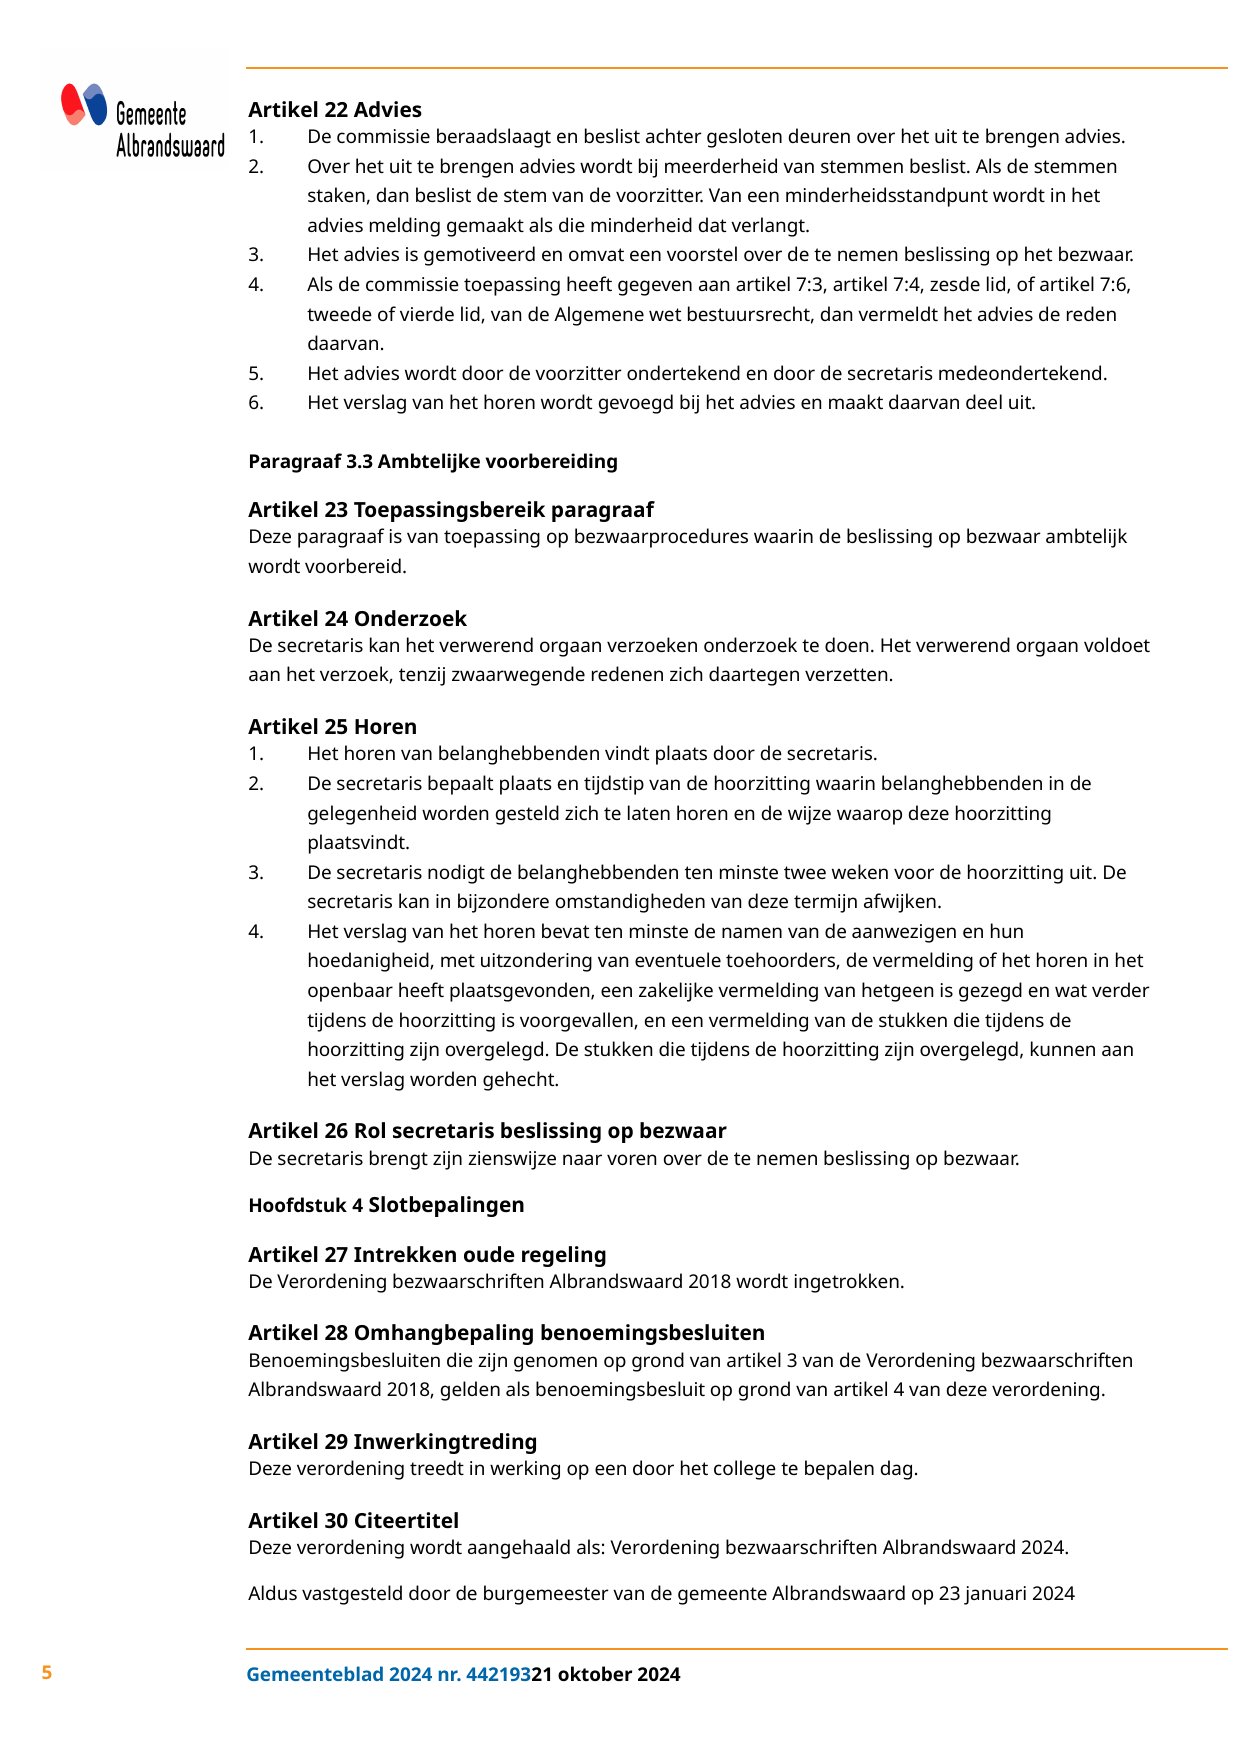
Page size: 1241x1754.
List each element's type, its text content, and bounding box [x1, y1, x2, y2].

text Artikel 24 Onderzoek [248, 604, 1152, 632]
text Artikel 22 Advies [248, 95, 1152, 123]
text Artikel 28 Omhangbepaling benoemingsbesluiten [248, 1318, 1152, 1347]
text Deze paragraaf is van toepassing op bezwaarprocedures waarin de beslissing op bezwaar ambtelijk wordt voorbereid. [248, 524, 1152, 579]
list Het advies is gemotiveerd en omvat een voorstel over de te nemen beslissing op het bezwaar. [248, 242, 1152, 267]
list Het verslag van het horen bevat ten minste de namen van de aanwezigen en hun hoedanigheid, met uitzondering van eventuele toehoorders, de vermelding of het horen in het openbaar heeft plaatsgevonden, een zakelijke vermelding van hetgeen is gezegd en wat verder tijdens de hoorzitting is voorgevallen, en een vermelding van de stukken die tijdens de hoorzitting zijn overgelegd. De stukken die tijdens de hoorzitting zijn overgelegd, kunnen aan het verslag worden gehecht. [248, 918, 1152, 1092]
text Artikel 27 Intrekken oude regeling [248, 1240, 1152, 1268]
text Artikel 29 Inwerkingtreding [248, 1427, 1152, 1455]
text De secretaris kan het verwerend orgaan verzoeken onderzoek te doen. Het verwerend orgaan voldoet aan het verzoek, tenzij zwaarwegende redenen zich daartegen verzetten. [248, 632, 1152, 687]
list Het advies wordt door de voorzitter ondertekend en door de secretaris medeondertekend. [248, 360, 1152, 386]
text Benoemingsbesluiten die zijn genomen op grond van artikel 3 van de Verordening bezwaarschriften Albrandswaard 2018, gelden als benoemingsbesluit op grond van artikel 4 van deze verordening. [248, 1347, 1152, 1402]
text Deze verordening treedt in werking op een door het college te bepalen dag. [248, 1455, 1152, 1481]
list De secretaris nodigt de belanghebbenden ten minste twee weken voor de hoorzitting uit. De secretaris kan in bijzondere omstandigheden van deze termijn afwijken. [248, 859, 1152, 914]
list De secretaris bepaalt plaats en tijdstip van de hoorzitting waarin belanghebbenden in de gelegenheid worden gesteld zich te laten horen en de wijze waarop deze hoorzitting plaatsvindt. [248, 770, 1152, 855]
text De secretaris brengt zijn zienswijze naar voren over de te nemen beslissing op bezwaar. [248, 1145, 1152, 1171]
list De commissie beraadslaagt en beslist achter gesloten deuren over het uit te brengen advies. [248, 123, 1152, 149]
list Over het uit te brengen advies wordt bij meerderheid van stemmen beslist. Als de stemmen staken, dan beslist de stem van de voorzitter. Van een minderheidsstandpunt wordt in het advies melding gemaakt als die minderheid dat verlangt. [248, 153, 1152, 238]
list Het verslag van het horen wordt gevoegd bij het advies en maakt daarvan deel uit. [248, 389, 1152, 415]
list Het horen van belanghebbenden vindt plaats door de secretaris. [248, 741, 1152, 766]
text Artikel 23 Toepassingsbereik paragraaf [248, 495, 1152, 524]
text Artikel 25 Horen [248, 712, 1152, 741]
text De Verordening bezwaarschriften Albrandswaard 2018 wordt ingetrokken. [248, 1268, 1152, 1294]
text Paragraaf 3.3 Ambtelijke voorbereiding [248, 449, 1152, 474]
text Hoofdstuk 4 Slotbepalingen [248, 1190, 1152, 1219]
text Artikel 26 Rol secretaris beslissing op bezwaar [248, 1116, 1152, 1145]
text Deze verordening wordt aangehaald als: Verordening bezwaarschriften Albrandswaard 2024. [248, 1534, 1152, 1560]
picture [41, 47, 231, 172]
text Aldus vastgesteld door de burgemeester van de gemeente Albrandswaard op 23 januari 2024 [248, 1580, 1152, 1606]
text Artikel 30 Citeertitel [248, 1506, 1152, 1534]
list Als de commissie toepassing heeft gegeven aan artikel 7:3, artikel 7:4, zesde lid, of artikel 7:6, tweede of vierde lid, van de Algemene wet bestuursrecht, dan vermeldt het advies de reden daarvan. [248, 271, 1152, 356]
